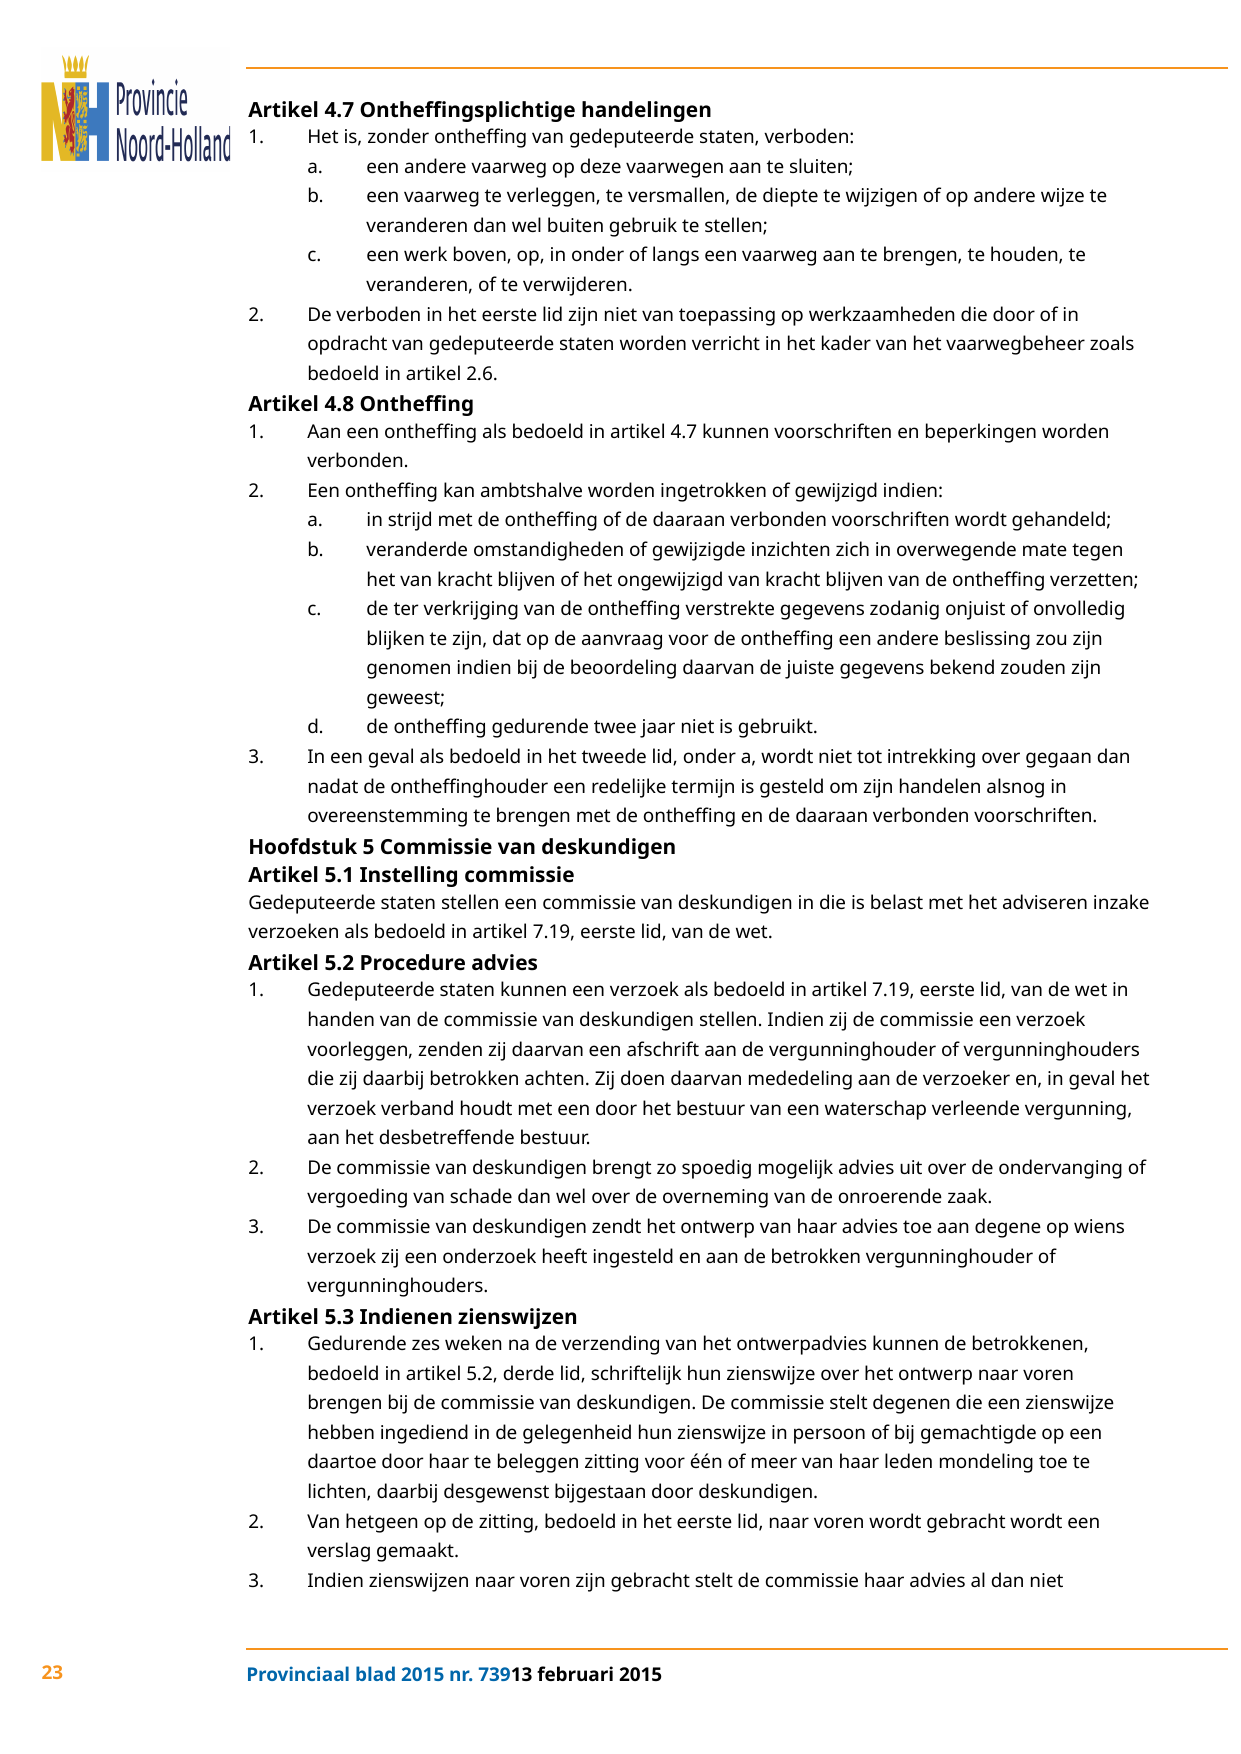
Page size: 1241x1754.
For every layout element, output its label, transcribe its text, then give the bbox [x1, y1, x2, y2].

list Aan een ontheffing als bedoeld in artikel 4.7 kunnen voorschriften en beperkingen worden verbonden. [248, 418, 1152, 473]
list een andere vaarweg op deze vaarwegen aan te sluiten; [307, 153, 1152, 178]
list een werk boven, op, in onder of langs een vaarweg aan te brengen, te houden, te veranderen, of te verwijderen. [307, 242, 1152, 297]
text Artikel 4.8 Ontheffing [248, 389, 1152, 418]
list veranderde omstandigheden of gewijzigde inzichten zich in overwegende mate tegen het van kracht blijven of het ongewijzigd van kracht blijven van de ontheffing verzetten; [307, 536, 1152, 592]
text Gedeputeerde staten stellen een commissie van deskundigen in die is belast met het adviseren inzake verzoeken als bedoeld in artikel 7.19, eerste lid, van de wet. [248, 889, 1152, 944]
list Een ontheffing kan ambtshalve worden ingetrokken of gewijzigd indien: [248, 477, 1152, 503]
list Indien zienswijzen naar voren zijn gebracht stelt de commissie haar advies al dan niet [248, 1567, 1152, 1593]
list in strijd met de ontheffing of de daaraan verbonden voorschriften wordt gehandeld; [307, 507, 1152, 532]
text Hoofdstuk 5 Commissie van deskundigen [248, 832, 1152, 861]
list De commissie van deskundigen zendt het ontwerp van haar advies toe aan degene op wiens verzoek zij een onderzoek heeft ingesteld en aan de betrokken vergunninghouder of vergunninghouders. [248, 1213, 1152, 1298]
list Gedeputeerde staten kunnen een verzoek als bedoeld in artikel 7.19, eerste lid, van de wet in handen van de commissie van deskundigen stellen. Indien zij de commissie een verzoek voorleggen, zenden zij daarvan een afschrift aan de vergunninghouder of vergunninghouders die zij daarbij betrokken achten. Zij doen daarvan mededeling aan de verzoeker en, in geval het verzoek verband houdt met een door het bestuur van een waterschap verleende vergunning, aan het desbetreffende bestuur. [248, 977, 1152, 1150]
picture [41, 47, 231, 172]
text Artikel 5.2 Procedure advies [248, 948, 1152, 977]
list De verboden in het eerste lid zijn niet van toepassing op werkzaamheden die door of in opdracht van gedeputeerde staten worden verricht in het kader van het vaarwegbeheer zoals bedoeld in artikel 2.6. [248, 301, 1152, 386]
list Gedurende zes weken na de verzending van het ontwerpadvies kunnen de betrokkenen, bedoeld in artikel 5.2, derde lid, schriftelijk hun zienswijze over het ontwerp naar voren brengen bij de commissie van deskundigen. De commissie stelt degenen die een zienswijze hebben ingediend in de gelegenheid hun zienswijze in persoon of bij gemachtigde op een daartoe door haar te beleggen zitting voor één of meer van haar leden mondeling toe te lichten, daarbij desgewenst bijgestaan door deskundigen. [248, 1330, 1152, 1504]
list de ter verkrijging van de ontheffing verstrekte gegevens zodanig onjuist of onvolledig blijken te zijn, dat op de aanvraag voor de ontheffing een andere beslissing zou zijn genomen indien bij de beoordeling daarvan de juiste gegevens bekend zouden zijn geweest; [307, 595, 1152, 710]
list Het is, zonder ontheffing van gedeputeerde staten, verboden: [248, 123, 1152, 149]
list de ontheffing gedurende twee jaar niet is gebruikt. [307, 714, 1152, 739]
list een vaarweg te verleggen, te versmallen, de diepte te wijzigen of op andere wijze te veranderen dan wel buiten gebruik te stellen; [307, 182, 1152, 238]
text Artikel 4.7 Ontheffingsplichtige handelingen [248, 95, 1152, 123]
text Artikel 5.3 Indienen zienswijzen [248, 1302, 1152, 1330]
list De commissie van deskundigen brengt zo spoedig mogelijk advies uit over de ondervanging of vergoeding van schade dan wel over de overneming van de onroerende zaak. [248, 1154, 1152, 1209]
list In een geval als bedoeld in het tweede lid, onder a, wordt niet tot intrekking over gegaan dan nadat de ontheffinghouder een redelijke termijn is gesteld om zijn handelen alsnog in overeenstemming te brengen met de ontheffing en de daaraan verbonden voorschriften. [248, 743, 1152, 828]
list Van hetgeen op de zitting, bedoeld in het eerste lid, naar voren wordt gebracht wordt een verslag gemaakt. [248, 1508, 1152, 1563]
text Artikel 5.1 Instelling commissie [248, 861, 1152, 889]
